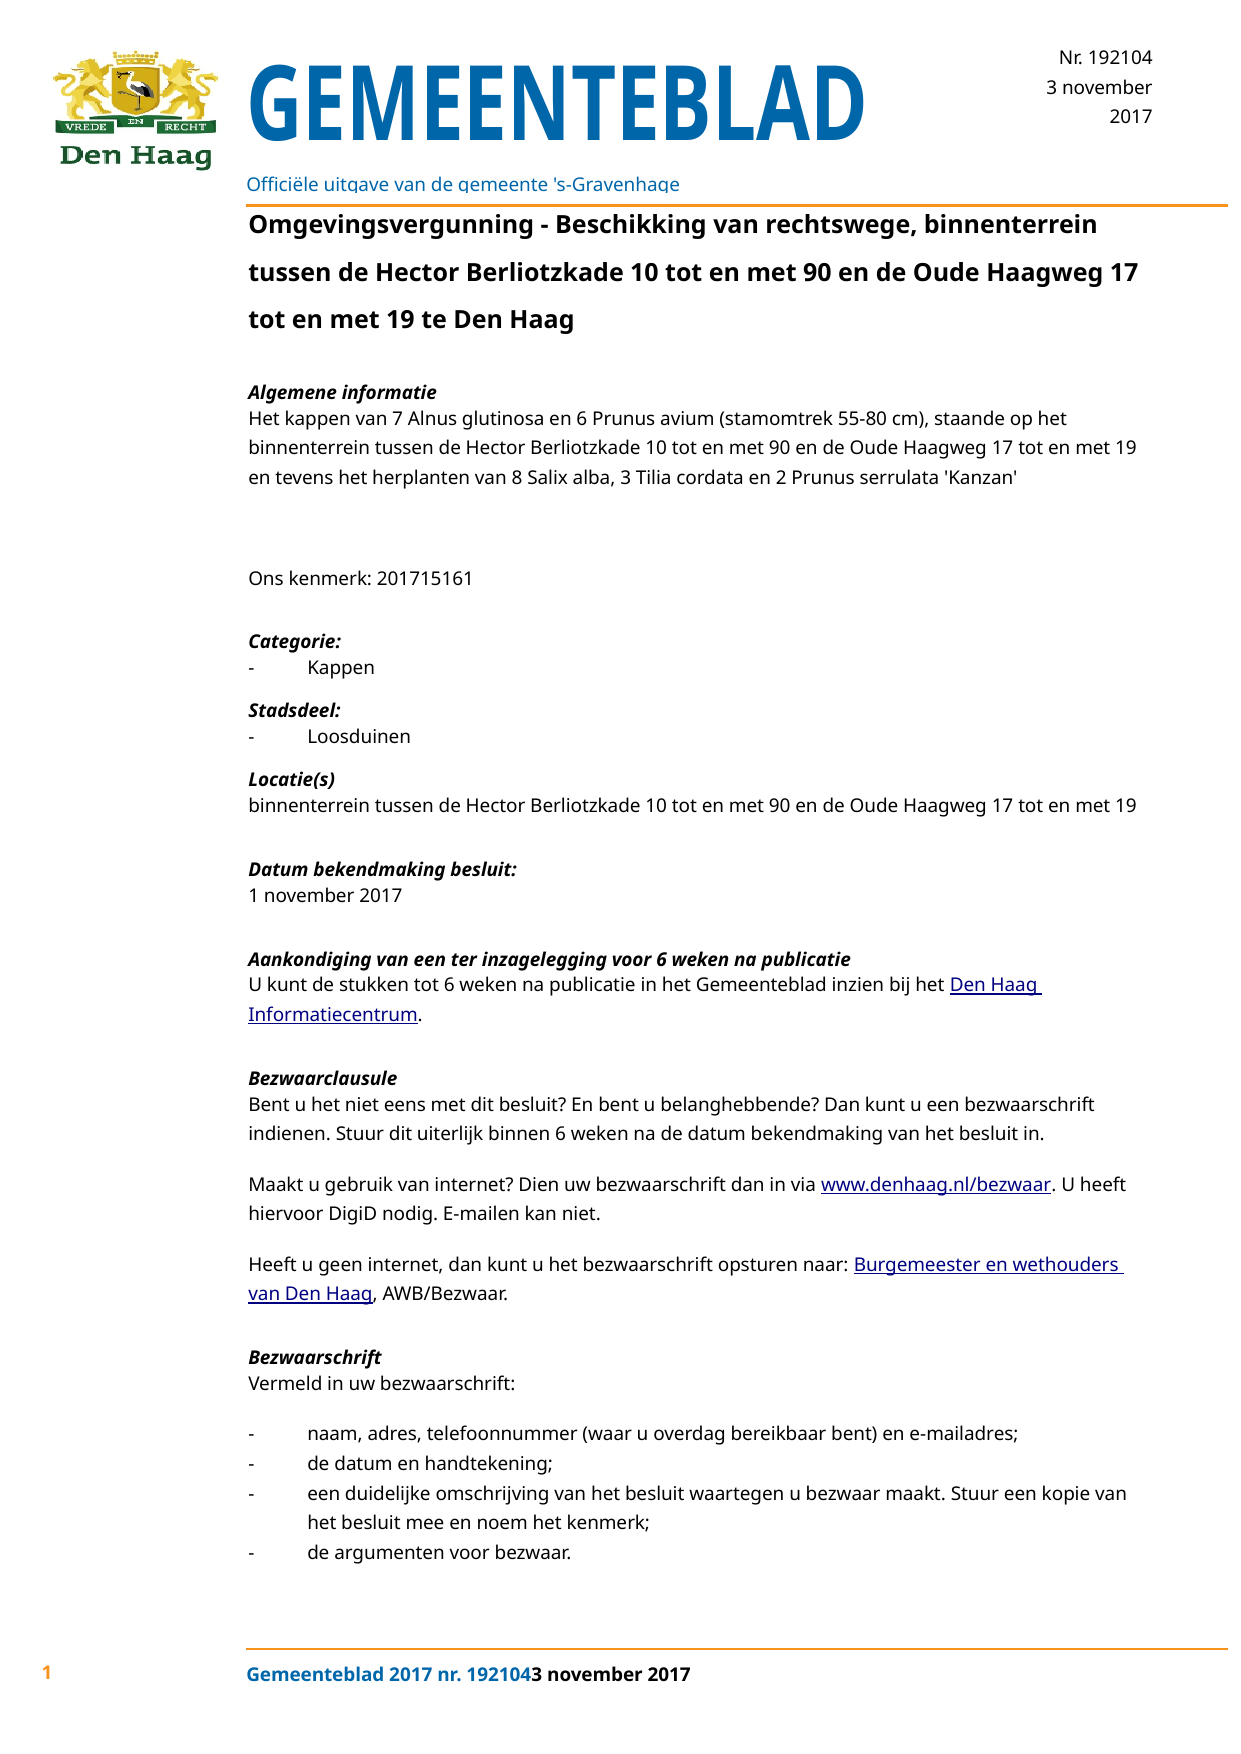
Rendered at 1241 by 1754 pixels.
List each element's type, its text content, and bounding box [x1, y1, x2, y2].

text Datum bekendmaking besluit: [248, 856, 1152, 882]
text Het kappen van 7 Alnus glutinosa en 6 Prunus avium (stamomtrek 55-80 cm), staande op het binnenterrein tussen de Hector Berliotzkade 10 tot en met 90 en de Oude Haagweg 17 tot en met 19 en tevens het herplanten van 8 Salix alba, 3 Tilia cordata en 2 Prunus serrulata 'Kanzan' [248, 405, 1152, 490]
text 1 november 2017 [248, 882, 1152, 908]
text Stadsdeel: [248, 698, 1152, 723]
list Loosduinen [248, 723, 1152, 749]
text Heeft u geen internet, dan kunt u het bezwaarschrift opsturen naar: Burgemeester en wethouders van Den Haag, AWB/Bezwaar. [248, 1251, 1152, 1306]
picture [41, 47, 231, 172]
text Locatie(s) [248, 766, 1152, 792]
list naam, adres, telefoonnummer (waar u overdag bereikbaar bent) en e-mailadres; [248, 1421, 1152, 1446]
text Aankondiging van een ter inzagelegging voor 6 weken na publicatie [248, 946, 1152, 972]
text Algemene informatie [248, 379, 1152, 405]
text Maakt u gebruik van internet? Dien uw bezwaarschrift dan in via www.denhaag.nl/bezwaar. U heeft hiervoor DigiD nodig. E-mailen kan niet. [248, 1171, 1152, 1226]
list de argumenten voor bezwaar. [248, 1539, 1152, 1564]
text Bent u het niet eens met dit besluit? En bent u belanghebbende? Dan kunt u een bezwaarschrift indienen. Stuur dit uiterlijk binnen 6 weken na de datum bekendmaking van het besluit in. [248, 1091, 1152, 1146]
text binnenterrein tussen de Hector Berliotzkade 10 tot en met 90 en de Oude Haagweg 17 tot en met 19 [248, 792, 1152, 818]
text Vermeld in uw bezwaarschrift: [248, 1370, 1152, 1396]
text Omgevingsvergunning - Beschikking van rechtswege, binnenterrein tussen de Hector Berliotzkade 10 tot en met 90 en de Oude Haagweg 17 tot en met 19 te Den Haag [248, 207, 1152, 336]
text Ons kenmerk: 201715161 [248, 565, 1152, 591]
list een duidelijke omschrijving van het besluit waartegen u bezwaar maakt. Stuur een kopie van het besluit mee en noem het kenmerk; [248, 1480, 1152, 1535]
text Bezwaarclausule [248, 1065, 1152, 1091]
list de datum en handtekening; [248, 1450, 1152, 1476]
text U kunt de stukken tot 6 weken na publicatie in het Gemeenteblad inzien bij het Den Haag Informatiecentrum. [248, 972, 1152, 1027]
list Kappen [248, 654, 1152, 680]
text Bezwaarschrift [248, 1344, 1152, 1370]
text Categorie: [248, 629, 1152, 654]
